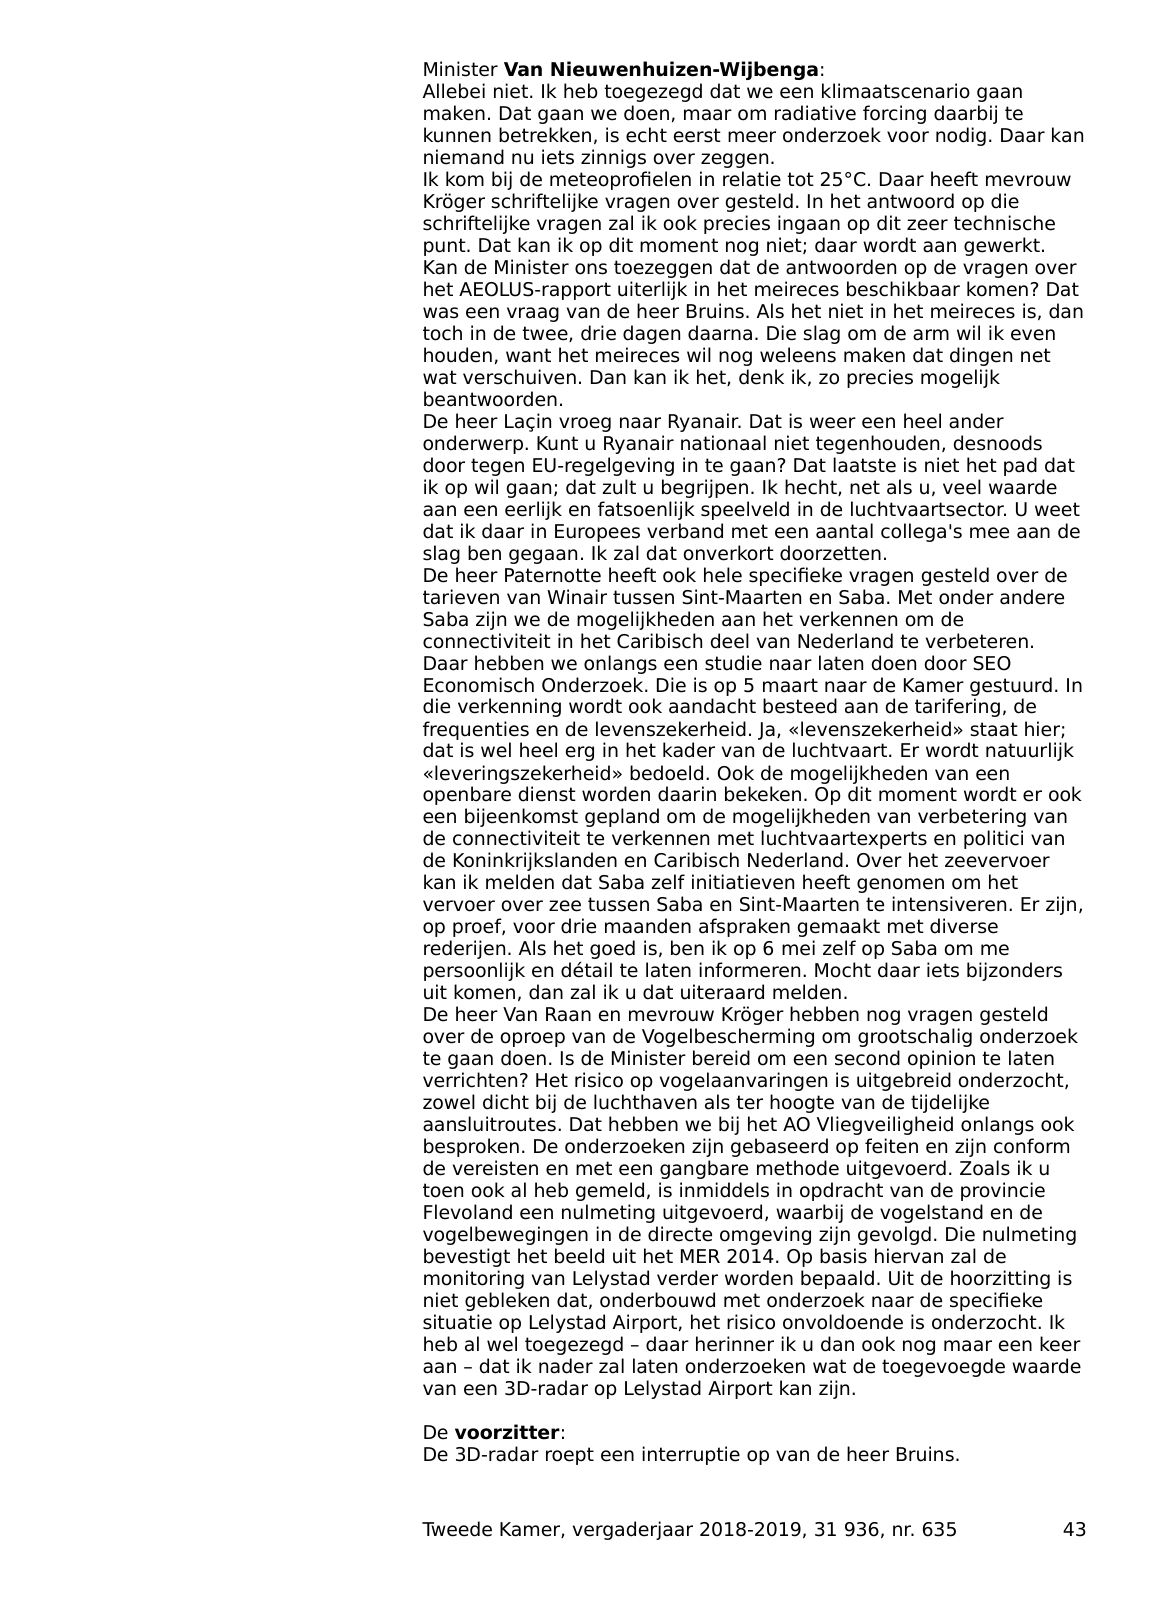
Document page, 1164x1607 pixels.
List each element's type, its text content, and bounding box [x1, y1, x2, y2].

text De heer Laçin vroeg naar Ryanair. Dat is weer een heel ander onderwerp. Kunt u Ryanair nationaal niet tegenhouden, desnoods door tegen EU-regelgeving in te gaan? Dat laatste is niet het pad dat ik op wil gaan; dat zult u begrijpen. Ik hecht, net als u, veel waarde aan een eerlijk en fatsoenlijk speelveld in de luchtvaartsector. U weet dat ik daar in Europees verband met een aantal collega's mee aan de slag ben gegaan. Ik zal dat onverkort doorzetten. [422, 411, 1087, 564]
text Ik kom bij de meteoprofielen in relatie tot 25°C. Daar heeft mevrouw Kröger schriftelijke vragen over gesteld. In het antwoord op die schriftelijke vragen zal ik ook precies ingaan op dit zeer technische punt. Dat kan ik op dit moment nog niet; daar wordt aan gewerkt. [422, 169, 1087, 257]
text Kan de Minister ons toezeggen dat de antwoorden op de vragen over het AEOLUS-rapport uiterlijk in het meireces beschikbaar komen? Dat was een vraag van de heer Bruins. Als het niet in het meireces is, dan toch in de twee, drie dagen daarna. Die slag om de arm wil ik even houden, want het meireces wil nog weleens maken dat dingen net wat verschuiven. Dan kan ik het, denk ik, zo precies mogelijk beantwoorden. [422, 257, 1087, 411]
text De heer Paternotte heeft ook hele specifieke vragen gesteld over de tarieven van Winair tussen Sint-Maarten en Saba. Met onder andere Saba zijn we de mogelijkheden aan het verkennen om de connectiviteit in het Caribisch deel van Nederland te verbeteren. Daar hebben we onlangs een studie naar laten doen door SEO Economisch Onderzoek. Die is op 5 maart naar de Kamer gestuurd. In die verkenning wordt ook aandacht besteed aan de tarifering, de frequenties en de levenszekerheid. Ja, «levenszekerheid» staat hier; dat is wel heel erg in het kader van de luchtvaart. Er wordt natuurlijk «leveringszekerheid» bedoeld. Ook de mogelijkheden van een openbare dienst worden daarin bekeken. Op dit moment wordt er ook een bijeenkomst gepland om de mogelijkheden van verbetering van de connectiviteit te verkennen met luchtvaartexperts en politici van de Koninkrijkslanden en Caribisch Nederland. Over het zeevervoer kan ik melden dat Saba zelf initiatieven heeft genomen om het vervoer over zee tussen Saba en Sint-Maarten te intensiveren. Er zijn, op proef, voor drie maanden afspraken gemaakt met diverse rederijen. Als het goed is, ben ik op 6 mei zelf op Saba om me persoonlijk en détail te laten informeren. Mocht daar iets bijzonders uit komen, dan zal ik u dat uiteraard melden. [422, 564, 1087, 1004]
text Minister Van Nieuwenhuizen-Wijbenga: [422, 59, 1087, 81]
text De heer Van Raan en mevrouw Kröger hebben nog vragen gesteld over de oproep van de Vogelbescherming om grootschalig onderzoek te gaan doen. Is de Minister bereid om een second opinion te laten verrichten? Het risico op vogelaanvaringen is uitgebreid onderzocht, zowel dicht bij de luchthaven als ter hoogte van de tijdelijke aansluitroutes. Dat hebben we bij het AO Vliegveiligheid onlangs ook besproken. De onderzoeken zijn gebaseerd op feiten en zijn conform de vereisten en met een gangbare methode uitgevoerd. Zoals ik u toen ook al heb gemeld, is inmiddels in opdracht van de provincie Flevoland een nulmeting uitgevoerd, waarbij de vogelstand en de vogelbewegingen in de directe omgeving zijn gevolgd. Die nulmeting bevestigt het beeld uit het MER 2014. Op basis hiervan zal de monitoring van Lelystad verder worden bepaald. Uit de hoorzitting is niet gebleken dat, onderbouwd met onderzoek naar de specifieke situatie op Lelystad Airport, het risico onvoldoende is onderzocht. Ik heb al wel toegezegd – daar herinner ik u dan ook nog maar een keer aan – dat ik nader zal laten onderzoeken wat de toegevoegde waarde van een 3D-radar op Lelystad Airport kan zijn. [422, 1004, 1087, 1400]
text Allebei niet. Ik heb toegezegd dat we een klimaatscenario gaan maken. Dat gaan we doen, maar om radiative forcing daarbij te kunnen betrekken, is echt eerst meer onderzoek voor nodig. Daar kan niemand nu iets zinnigs over zeggen. [422, 81, 1087, 169]
text De voorzitter: [422, 1422, 1087, 1444]
text De 3D-radar roept een interruptie op van de heer Bruins. [422, 1444, 1087, 1466]
